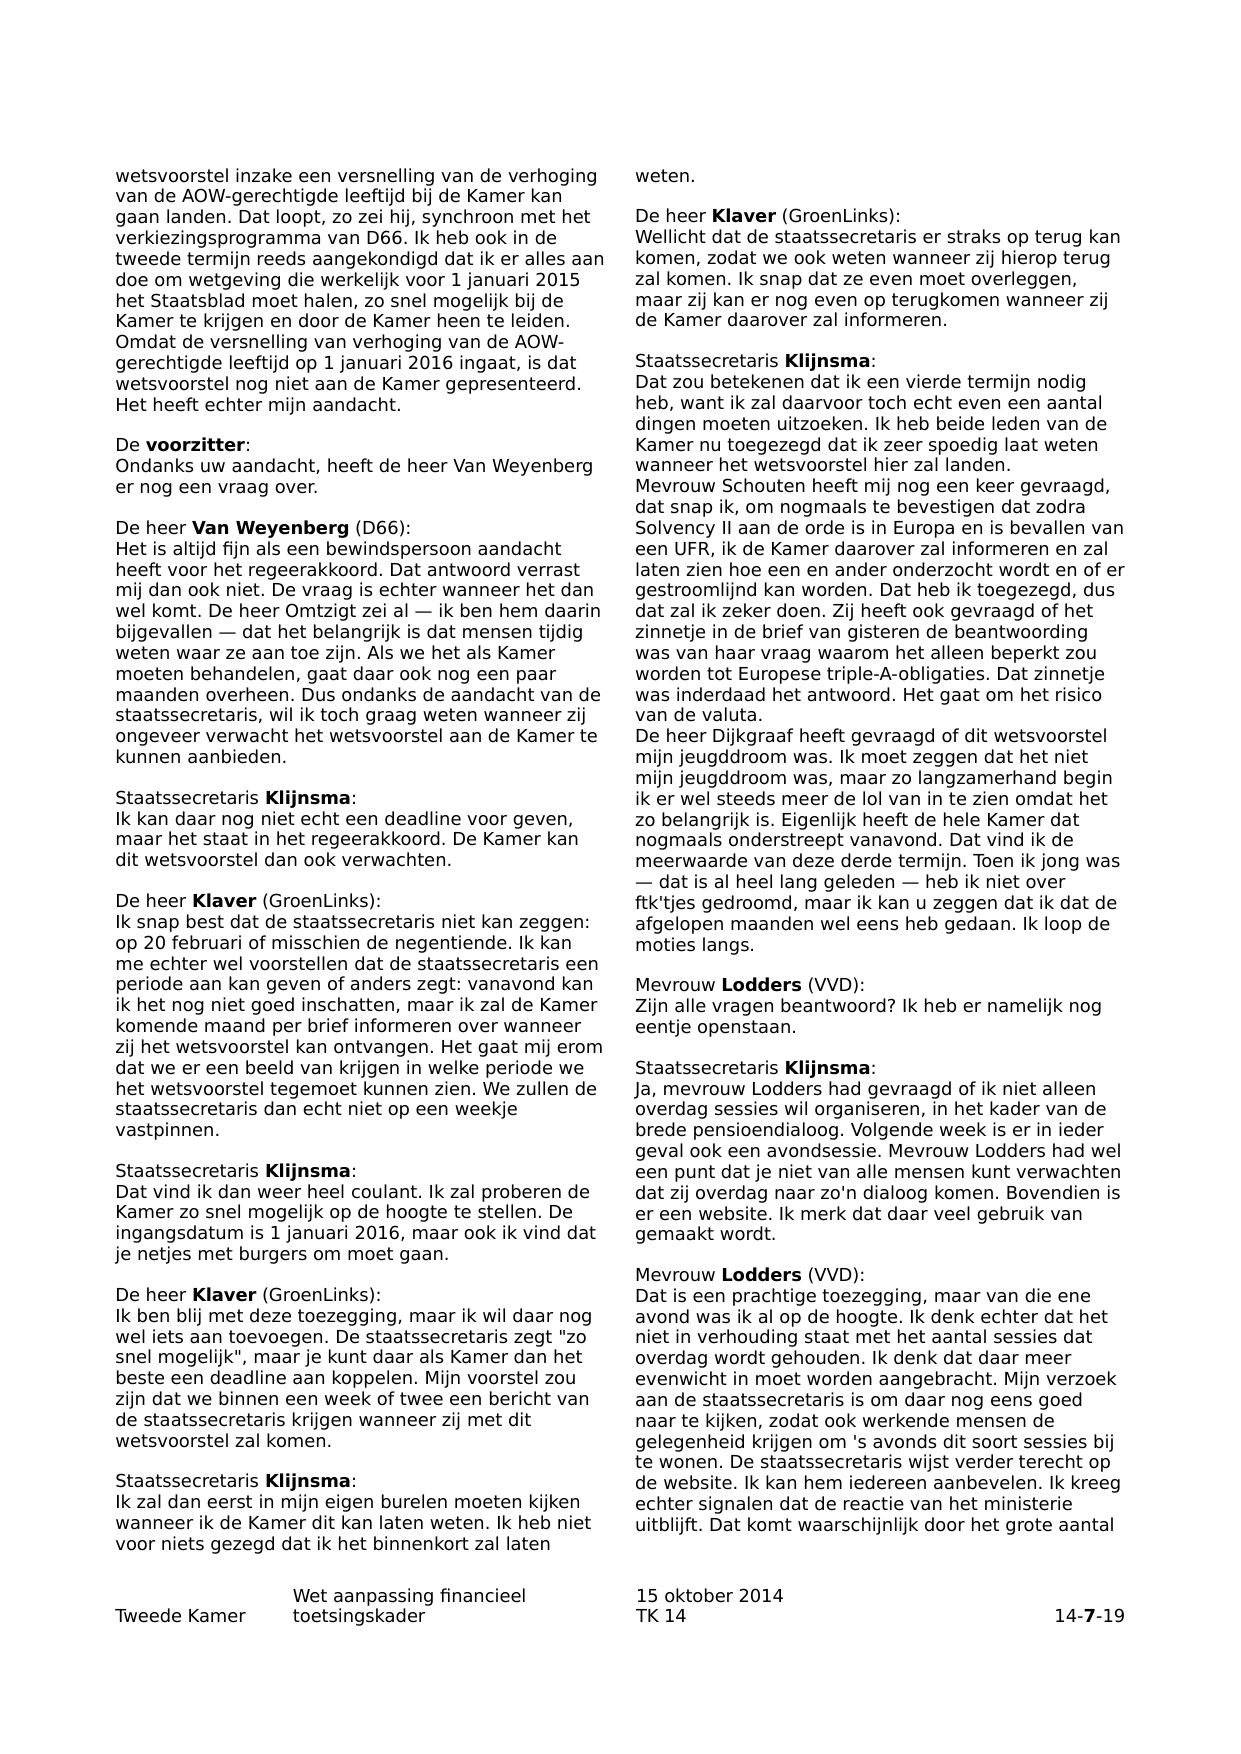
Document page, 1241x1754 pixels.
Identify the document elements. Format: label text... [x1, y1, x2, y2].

text Het is altijd fijn als een bewindspersoon aandacht heeft voor het regeerakkoord. Dat antwoord verrast mij dan ook niet. De vraag is echter wanneer het dan wel komt. De heer Omtzigt zei al — ik ben hem daarin bijgevallen — dat het belangrijk is dat mensen tijdig weten waar ze aan toe zijn. Als we het als Kamer moeten behandelen, gaat daar ook nog een paar maanden overheen. Dus ondanks de aandacht van de staatssecretaris, wil ik toch graag weten wanneer zij ongeveer verwacht het wetsvoorstel aan de Kamer te kunnen aanbieden. [115, 538, 605, 768]
text Dat is een prachtige toezegging, maar van die ene avond was ik al op de hoogte. Ik denk echter dat het niet in verhouding staat met het aantal sessies dat overdag wordt gehouden. Ik denk dat daar meer evenwicht in moet worden aangebracht. Mijn verzoek aan de staatssecretaris is om daar nog eens goed naar te kijken, zodat ook werkende mensen de gelegenheid krijgen om 's avonds dit soort sessies bij te wonen. De staatssecretaris wijst verder terecht op de website. Ik kan hem iedereen aanbevelen. Ik kreeg echter signalen dat de reactie van het ministerie uitblijft. Dat komt waarschijnlijk door het grote aantal [635, 1286, 1125, 1536]
text De heer Klaver (GroenLinks): [115, 1285, 605, 1306]
text Staatssecretaris Klijnsma: [115, 1471, 605, 1492]
text Ja, mevrouw Lodders had gevraagd of ik niet alleen overdag sessies wil organiseren, in het kader van de brede pensioendialoog. Volgende week is er in ieder geval ook een avondsessie. Mevrouw Lodders had wel een punt dat je niet van alle mensen kunt verwachten dat zij overdag naar zo'n dialoog komen. Bovendien is er een website. Ik merk dat daar veel gebruik van gemaakt wordt. [635, 1078, 1125, 1245]
text Dat zou betekenen dat ik een vierde termijn nodig heb, want ik zal daarvoor toch echt even een aantal dingen moeten uitzoeken. Ik heb beide leden van de Kamer nu toegezegd dat ik zeer spoedig laat weten wanneer het wetsvoorstel hier zal landen. [635, 372, 1125, 476]
text weten. [635, 165, 1125, 186]
text De heer Van Weyenberg (D66): [115, 518, 605, 538]
text Zijn alle vragen beantwoord? Ik heb er namelijk nog eentje openstaan. [635, 996, 1125, 1037]
text Staatssecretaris Klijnsma: [635, 351, 1125, 372]
text Ik ben blij met deze toezegging, maar ik wil daar nog wel iets aan toevoegen. De staatssecretaris zegt "zo snel mogelijk", maar je kunt daar als Kamer dan het beste een deadline aan koppelen. Mijn voorstel zou zijn dat we binnen een week of twee een bericht van de staatssecretaris krijgen wanneer zij met dit wetsvoorstel zal komen. [115, 1306, 605, 1451]
text Dat vind ik dan weer heel coulant. Ik zal proberen de Kamer zo snel mogelijk op de hoogte te stellen. De ingangsdatum is 1 januari 2016, maar ook ik vind dat je netjes met burgers om moet gaan. [115, 1181, 605, 1265]
text Ondanks uw aandacht, heeft de heer Van Weyenberg er nog een vraag over. [115, 456, 605, 498]
text De heer Klaver (GroenLinks): [115, 891, 605, 912]
text Ik kan daar nog niet echt een deadline voor geven, maar het staat in het regeerakkoord. De Kamer kan dit wetsvoorstel dan ook verwachten. [115, 808, 605, 871]
text Staatssecretaris Klijnsma: [635, 1057, 1125, 1078]
text De voorzitter: [115, 435, 605, 456]
text Ik zal dan eerst in mijn eigen burelen moeten kijken wanneer ik de Kamer dit kan laten weten. Ik heb niet voor niets gezegd dat ik het binnenkort zal laten [115, 1492, 605, 1554]
text De heer Klaver (GroenLinks): [635, 206, 1125, 227]
text Staatssecretaris Klijnsma: [115, 1161, 605, 1181]
text De heer Dijkgraaf heeft gevraagd of dit wetsvoorstel mijn jeugddroom was. Ik moet zeggen dat het niet mijn jeugddroom was, maar zo langzamerhand begin ik er wel steeds meer de lol van in te zien omdat het zo belangrijk is. Eigenlijk heeft de hele Kamer dat nogmaals onderstreept vanavond. Dat vind ik de meerwaarde van deze derde termijn. Toen ik jong was — dat is al heel lang geleden — heb ik niet over ftk'tjes gedroomd, maar ik kan u zeggen dat ik dat de afgelopen maanden wel eens heb gedaan. Ik loop de moties langs. [635, 726, 1125, 955]
text Staatssecretaris Klijnsma: [115, 788, 605, 808]
text Ik snap best dat de staatssecretaris niet kan zeggen: op 20 februari of misschien de negentiende. Ik kan me echter wel voorstellen dat de staatssecretaris een periode aan kan geven of anders zegt: vanavond kan ik het nog niet goed inschatten, maar ik zal de Kamer komende maand per brief informeren over wanneer zij het wetsvoorstel kan ontvangen. Het gaat mij erom dat we er een beeld van krijgen in welke periode we het wetsvoorstel tegemoet kunnen zien. We zullen de staatssecretaris dan echt niet op een weekje vastpinnen. [115, 912, 605, 1141]
text Mevrouw Lodders (VVD): [635, 1265, 1125, 1286]
text Mevrouw Schouten heeft mij nog een keer gevraagd, dat snap ik, om nogmaals te bevestigen dat zodra Solvency II aan de orde is in Europa en is bevallen van een UFR, ik de Kamer daarover zal informeren en zal laten zien hoe een en ander onderzocht wordt en of er gestroomlijnd kan worden. Dat heb ik toegezegd, dus dat zal ik zeker doen. Zij heeft ook gevraagd of het zinnetje in de brief van gisteren de beantwoording was van haar vraag waarom het alleen beperkt zou worden tot Europese triple-A-obligaties. Dat zinnetje was inderdaad het antwoord. Het gaat om het risico van de valuta. [635, 476, 1125, 726]
text Mevrouw Lodders (VVD): [635, 975, 1125, 996]
text Wellicht dat de staatssecretaris er straks op terug kan komen, zodat we ook weten wanneer zij hierop terug zal komen. Ik snap dat ze even moet overleggen, maar zij kan er nog even op terugkomen wanneer zij de Kamer daarover zal informeren. [635, 227, 1125, 331]
text wetsvoorstel inzake een versnelling van de verhoging van de AOW-gerechtigde leeftijd bij de Kamer kan gaan landen. Dat loopt, zo zei hij, synchroon met het verkiezingsprogramma van D66. Ik heb ook in de tweede termijn reeds aangekondigd dat ik er alles aan doe om wetgeving die werkelijk voor 1 januari 2015 het Staatsblad moet halen, zo snel mogelijk bij de Kamer te krijgen en door de Kamer heen te leiden. Omdat de versnelling van verhoging van de AOW-gerechtigde leeftijd op 1 januari 2016 ingaat, is dat wetsvoorstel nog niet aan de Kamer gepresenteerd. Het heeft echter mijn aandacht. [115, 165, 605, 415]
